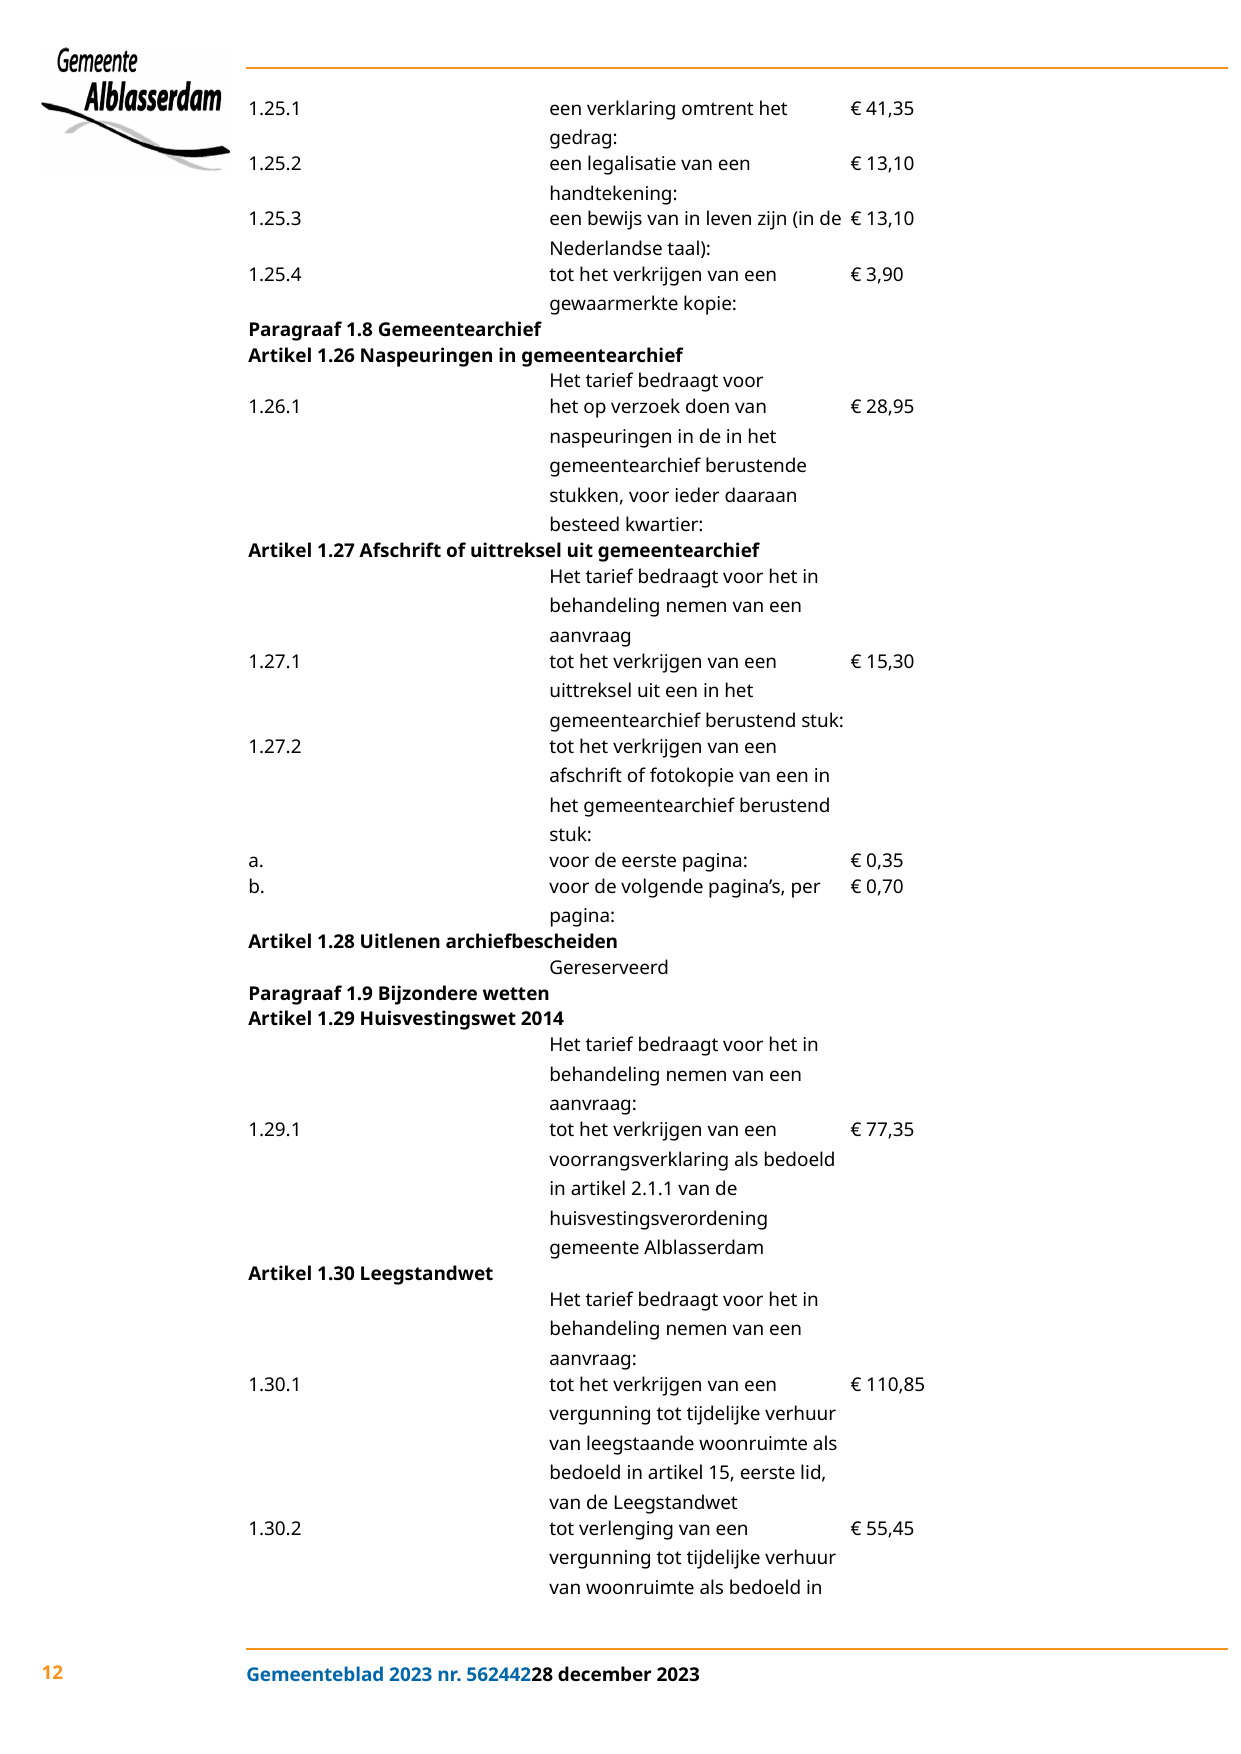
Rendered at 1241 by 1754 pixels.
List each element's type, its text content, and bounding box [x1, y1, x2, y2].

table_cell [850, 733, 1152, 847]
table_cell [248, 563, 549, 648]
table_cell [850, 1286, 1152, 1371]
table_cell Het tarief bedraagt voor het in behandeling nemen van een aanvraag: [549, 1286, 850, 1371]
table_cell € 55,45 [850, 1515, 1152, 1600]
table_cell € 13,10 [850, 150, 1152, 205]
table_cell 1.30.2 [248, 1515, 549, 1600]
table_cell € 13,10 [850, 205, 1152, 261]
table_cell Gereserveerd [549, 954, 850, 980]
table_cell 1.25.1 [248, 95, 549, 150]
table_cell 1.25.3 [248, 205, 549, 261]
table_cell [248, 1286, 549, 1371]
table_cell het op verzoek doen van naspeuringen in de in het gemeentearchief berustende stukken, voor ieder daaraan besteed kwartier: [549, 393, 850, 537]
table_cell 1.25.2 [248, 150, 549, 205]
table_cell 1.27.2 [248, 733, 549, 847]
table_cell [850, 563, 1152, 648]
table_cell 1.30.1 [248, 1371, 549, 1515]
table_cell € 41,35 [850, 95, 1152, 150]
table_cell € 28,95 [850, 393, 1152, 537]
table_cell Artikel 1.29 Huisvestingswet 2014 [248, 1006, 1152, 1031]
table_cell een verklaring omtrent het gedrag: [549, 95, 850, 150]
table_cell 1.27.1 [248, 648, 549, 733]
table_cell Paragraaf 1.9 Bijzondere wetten [248, 980, 1152, 1006]
table_cell voor de volgende pagina’s, per pagina: [549, 873, 850, 928]
table_cell tot het verkrijgen van een vergunning tot tijdelijke verhuur van leegstaande woonruimte als bedoeld in artikel 15, eerste lid, van de Leegstandwet [549, 1371, 850, 1515]
table_cell tot verlenging van een vergunning tot tijdelijke verhuur van woonruimte als bedoeld in [549, 1515, 850, 1600]
table_cell voor de eerste pagina: [549, 847, 850, 873]
table_cell Artikel 1.30 Leegstandwet [248, 1260, 1152, 1286]
table_cell Paragraaf 1.8 Gemeentearchief [248, 316, 1152, 342]
table_cell € 77,35 [850, 1116, 1152, 1260]
table_cell a. [248, 847, 549, 873]
table_cell Het tarief bedraagt voor het in behandeling nemen van een aanvraag [549, 563, 850, 648]
table_cell € 15,30 [850, 648, 1152, 733]
table_cell tot het verkrijgen van een afschrift of fotokopie van een in het gemeentearchief berustend stuk: [549, 733, 850, 847]
table_cell een bewijs van in leven zijn (in de Nederlandse taal): [549, 205, 850, 261]
table_cell Het tarief bedraagt voor [549, 368, 850, 393]
table_cell tot het verkrijgen van een uittreksel uit een in het gemeentearchief berustend stuk: [549, 648, 850, 733]
table_cell € 3,90 [850, 261, 1152, 316]
table_cell [248, 368, 549, 393]
table_cell Het tarief bedraagt voor het in behandeling nemen van een aanvraag: [549, 1031, 850, 1116]
table_cell Artikel 1.27 Afschrift of uittreksel uit gemeentearchief [248, 537, 1152, 563]
table_cell [248, 1031, 549, 1116]
table_cell € 110,85 [850, 1371, 1152, 1515]
table_cell [850, 954, 1152, 980]
table_cell € 0,70 [850, 873, 1152, 928]
table_cell 1.25.4 [248, 261, 549, 316]
table_cell een legalisatie van een handtekening: [549, 150, 850, 205]
table_cell Artikel 1.26 Naspeuringen in gemeentearchief [248, 342, 1152, 367]
table_cell € 0,35 [850, 847, 1152, 873]
table_cell 1.29.1 [248, 1116, 549, 1260]
table_cell Artikel 1.28 Uitlenen archiefbescheiden [248, 928, 1152, 954]
table_cell b. [248, 873, 549, 928]
table_cell [850, 1031, 1152, 1116]
table_cell 1.26.1 [248, 393, 549, 537]
picture [41, 47, 231, 172]
table_cell tot het verkrijgen van een voorrangsverklaring als bedoeld in artikel 2.1.1 van de huisvestingsverordening gemeente Alblasserdam [549, 1116, 850, 1260]
table_cell [248, 954, 549, 980]
table_cell tot het verkrijgen van een gewaarmerkte kopie: [549, 261, 850, 316]
table_cell [850, 368, 1152, 393]
